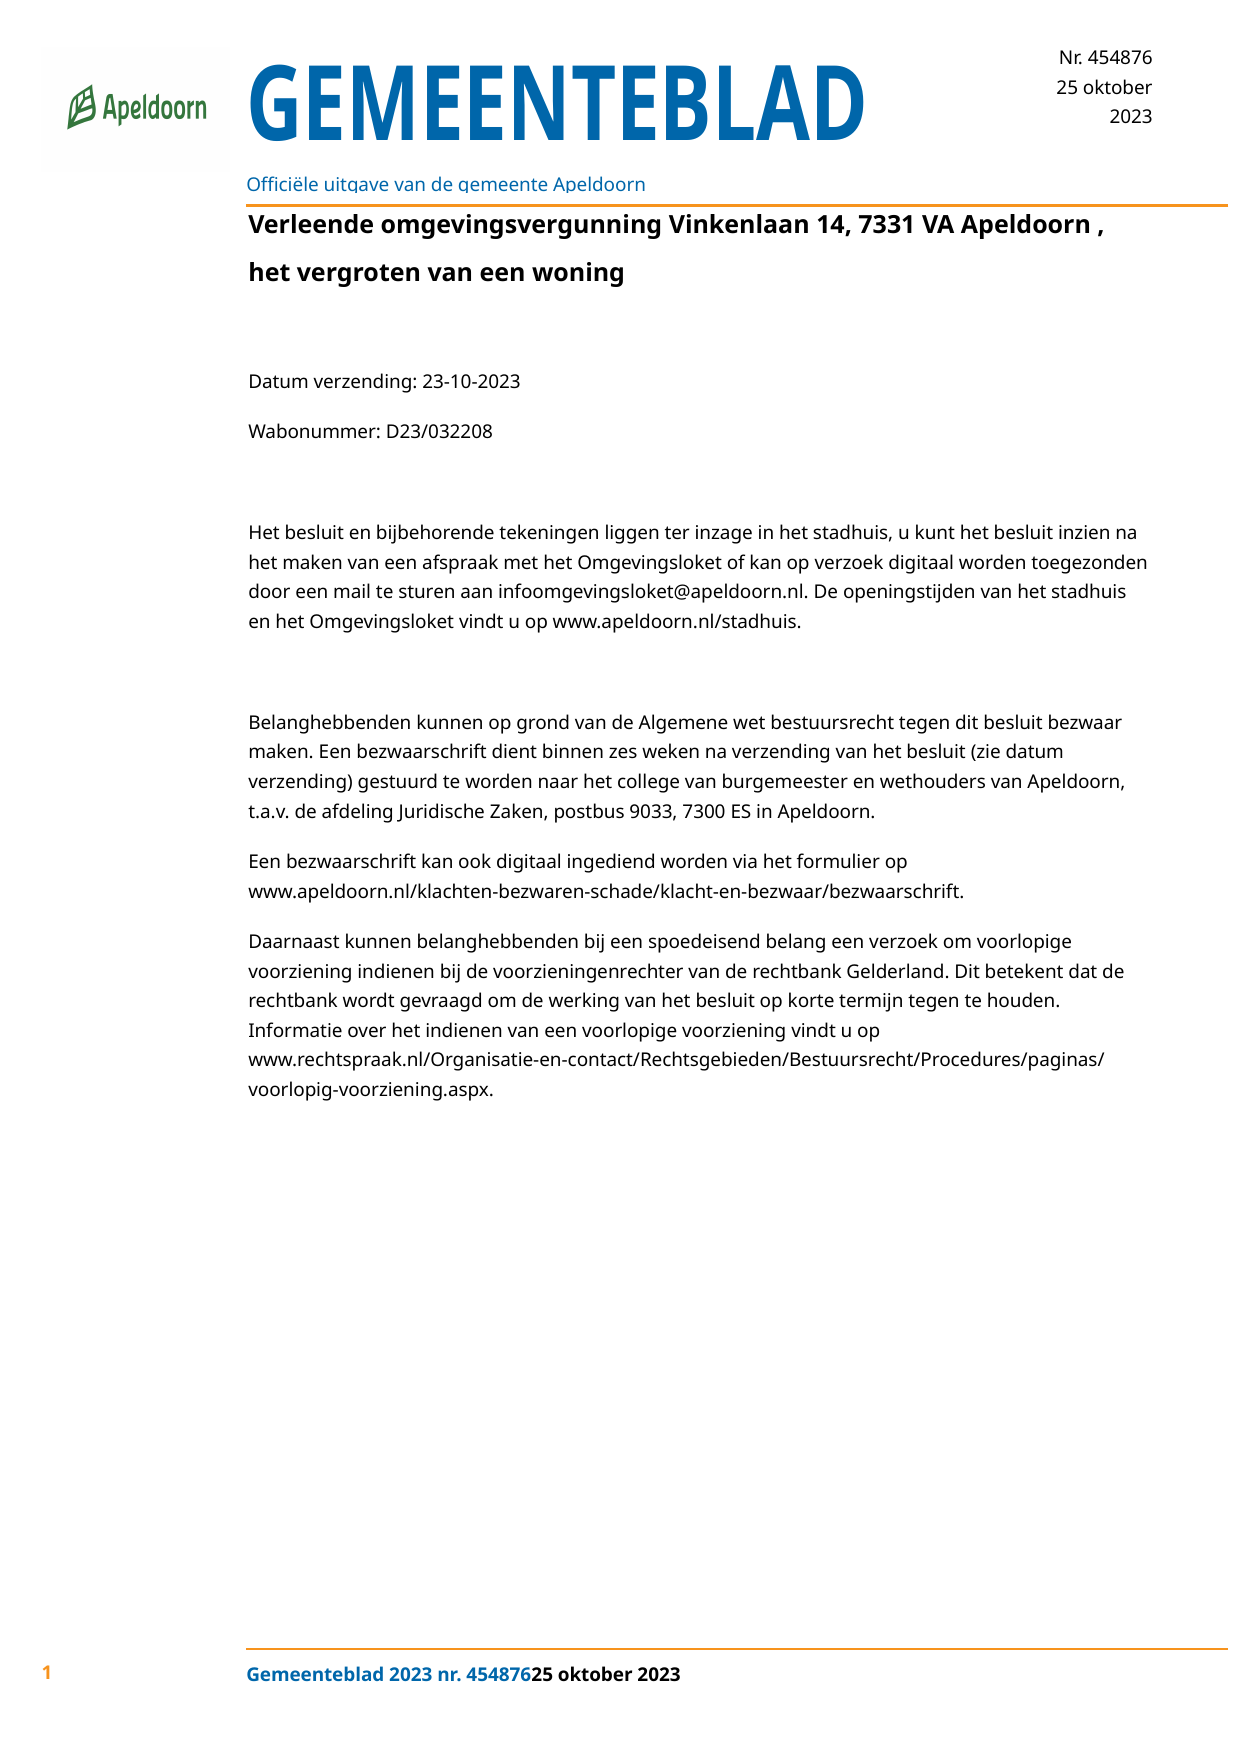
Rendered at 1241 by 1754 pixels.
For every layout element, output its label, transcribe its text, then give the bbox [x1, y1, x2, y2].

text Verleende omgevingsvergunning Vinkenlaan 14, 7331 VA Apeldoorn , het vergroten van een woning [248, 207, 1152, 288]
text Daarnaast kunnen belanghebbenden bij een spoedeisend belang een verzoek om voorlopige voorziening indienen bij de voorzieningenrechter van de rechtbank Gelderland. Dit betekent dat de rechtbank wordt gevraagd om de werking van het besluit op korte termijn tegen te houden. Informatie over het indienen van een voorlopige voorziening vindt u op www.rechtspraak.nl/Organisatie-en-contact/Rechtsgebieden/Bestuursrecht/Procedures/paginas/voorlopig-voorziening.aspx. [248, 928, 1152, 1102]
text Het besluit en bijbehorende tekeningen liggen ter inzage in het stadhuis, u kunt het besluit inzien na het maken van een afspraak met het Omgevingsloket of kan op verzoek digitaal worden toegezonden door een mail te sturen aan infoomgevingsloket@apeldoorn.nl. De openingstijden van het stadhuis en het Omgevingsloket vindt u op www.apeldoorn.nl/stadhuis. [248, 519, 1152, 634]
text Belanghebbenden kunnen op grond van de Algemene wet bestuursrecht tegen dit besluit bezwaar maken. Een bezwaarschrift dient binnen zes weken na verzending van het besluit (zie datum verzending) gestuurd te worden naar het college van burgemeester en wethouders van Apeldoorn, t.a.v. de afdeling Juridische Zaken, postbus 9033, 7300 ES in Apeldoorn. [248, 709, 1152, 824]
text Wabonummer: D23/032208 [248, 419, 1152, 444]
text Datum verzending: 23-10-2023 [248, 368, 1152, 394]
picture [41, 47, 231, 172]
text Een bezwaarschrift kan ook digitaal ingediend worden via het formulier op www.apeldoorn.nl/klachten-bezwaren-schade/klacht-en-bezwaar/bezwaarschrift. [248, 848, 1152, 904]
